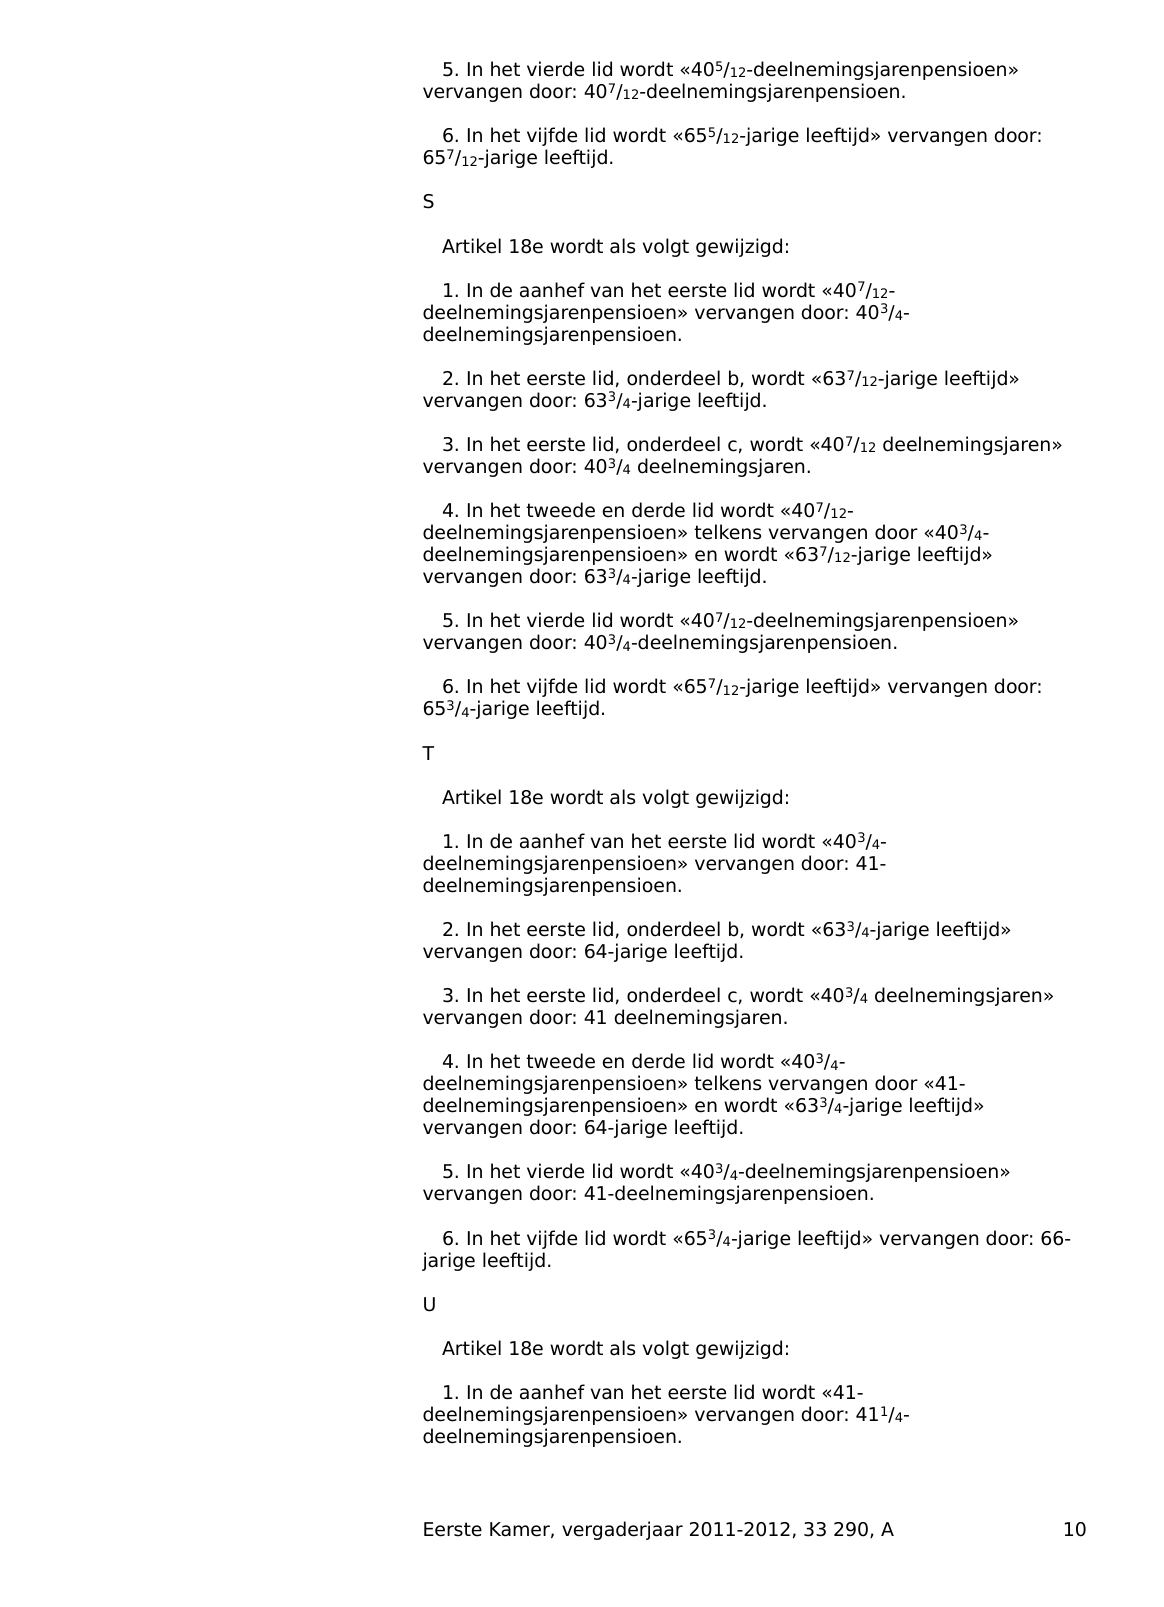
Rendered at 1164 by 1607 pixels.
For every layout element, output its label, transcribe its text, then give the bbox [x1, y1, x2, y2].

text 3. In het eerste lid, onderdeel c, wordt «407/12 deelnemingsjaren» vervangen door: 403/4 deelnemingsjaren. [422, 434, 1087, 478]
text Artikel 18e wordt als volgt gewijzigd: [422, 787, 1087, 809]
text 4. In het tweede en derde lid wordt «403/4-deelnemingsjarenpensioen» telkens vervangen door «41-deelnemingsjarenpensioen» en wordt «633/4-jarige leeftijd» vervangen door: 64-jarige leeftijd. [422, 1051, 1087, 1139]
text 5. In het vierde lid wordt «403/4-deelnemingsjarenpensioen» vervangen door: 41-deelnemingsjarenpensioen. [422, 1161, 1087, 1205]
text T [422, 742, 1087, 764]
text 4. In het tweede en derde lid wordt «407/12-deelnemingsjarenpensioen» telkens vervangen door «403/4-deelnemingsjarenpensioen» en wordt «637/12-jarige leeftijd» vervangen door: 633/4-jarige leeftijd. [422, 500, 1087, 588]
text 6. In het vijfde lid wordt «655/12-jarige leeftijd» vervangen door: 657/12-jarige leeftijd. [422, 125, 1087, 169]
text 6. In het vijfde lid wordt «657/12-jarige leeftijd» vervangen door: 653/4-jarige leeftijd. [422, 676, 1087, 720]
text 1. In de aanhef van het eerste lid wordt «41-deelnemingsjarenpensioen» vervangen door: 411/4-deelnemingsjarenpensioen. [422, 1382, 1087, 1448]
text 6. In het vijfde lid wordt «653/4-jarige leeftijd» vervangen door: 66-jarige leeftijd. [422, 1227, 1087, 1271]
text 5. In het vierde lid wordt «405/12-deelnemingsjarenpensioen» vervangen door: 407/12-deelnemingsjarenpensioen. [422, 59, 1087, 103]
text U [422, 1294, 1087, 1316]
text 2. In het eerste lid, onderdeel b, wordt «633/4-jarige leeftijd» vervangen door: 64-jarige leeftijd. [422, 919, 1087, 963]
text 3. In het eerste lid, onderdeel c, wordt «403/4 deelnemingsjaren» vervangen door: 41 deelnemingsjaren. [422, 985, 1087, 1029]
text Artikel 18e wordt als volgt gewijzigd: [422, 1338, 1087, 1360]
text 2. In het eerste lid, onderdeel b, wordt «637/12-jarige leeftijd» vervangen door: 633/4-jarige leeftijd. [422, 368, 1087, 412]
text 5. In het vierde lid wordt «407/12-deelnemingsjarenpensioen» vervangen door: 403/4-deelnemingsjarenpensioen. [422, 610, 1087, 654]
text 1. In de aanhef van het eerste lid wordt «403/4-deelnemingsjarenpensioen» vervangen door: 41-deelnemingsjarenpensioen. [422, 831, 1087, 897]
text Artikel 18e wordt als volgt gewijzigd: [422, 236, 1087, 257]
text 1. In de aanhef van het eerste lid wordt «407/12-deelnemingsjarenpensioen» vervangen door: 403/4-deelnemingsjarenpensioen. [422, 280, 1087, 346]
text S [422, 191, 1087, 213]
